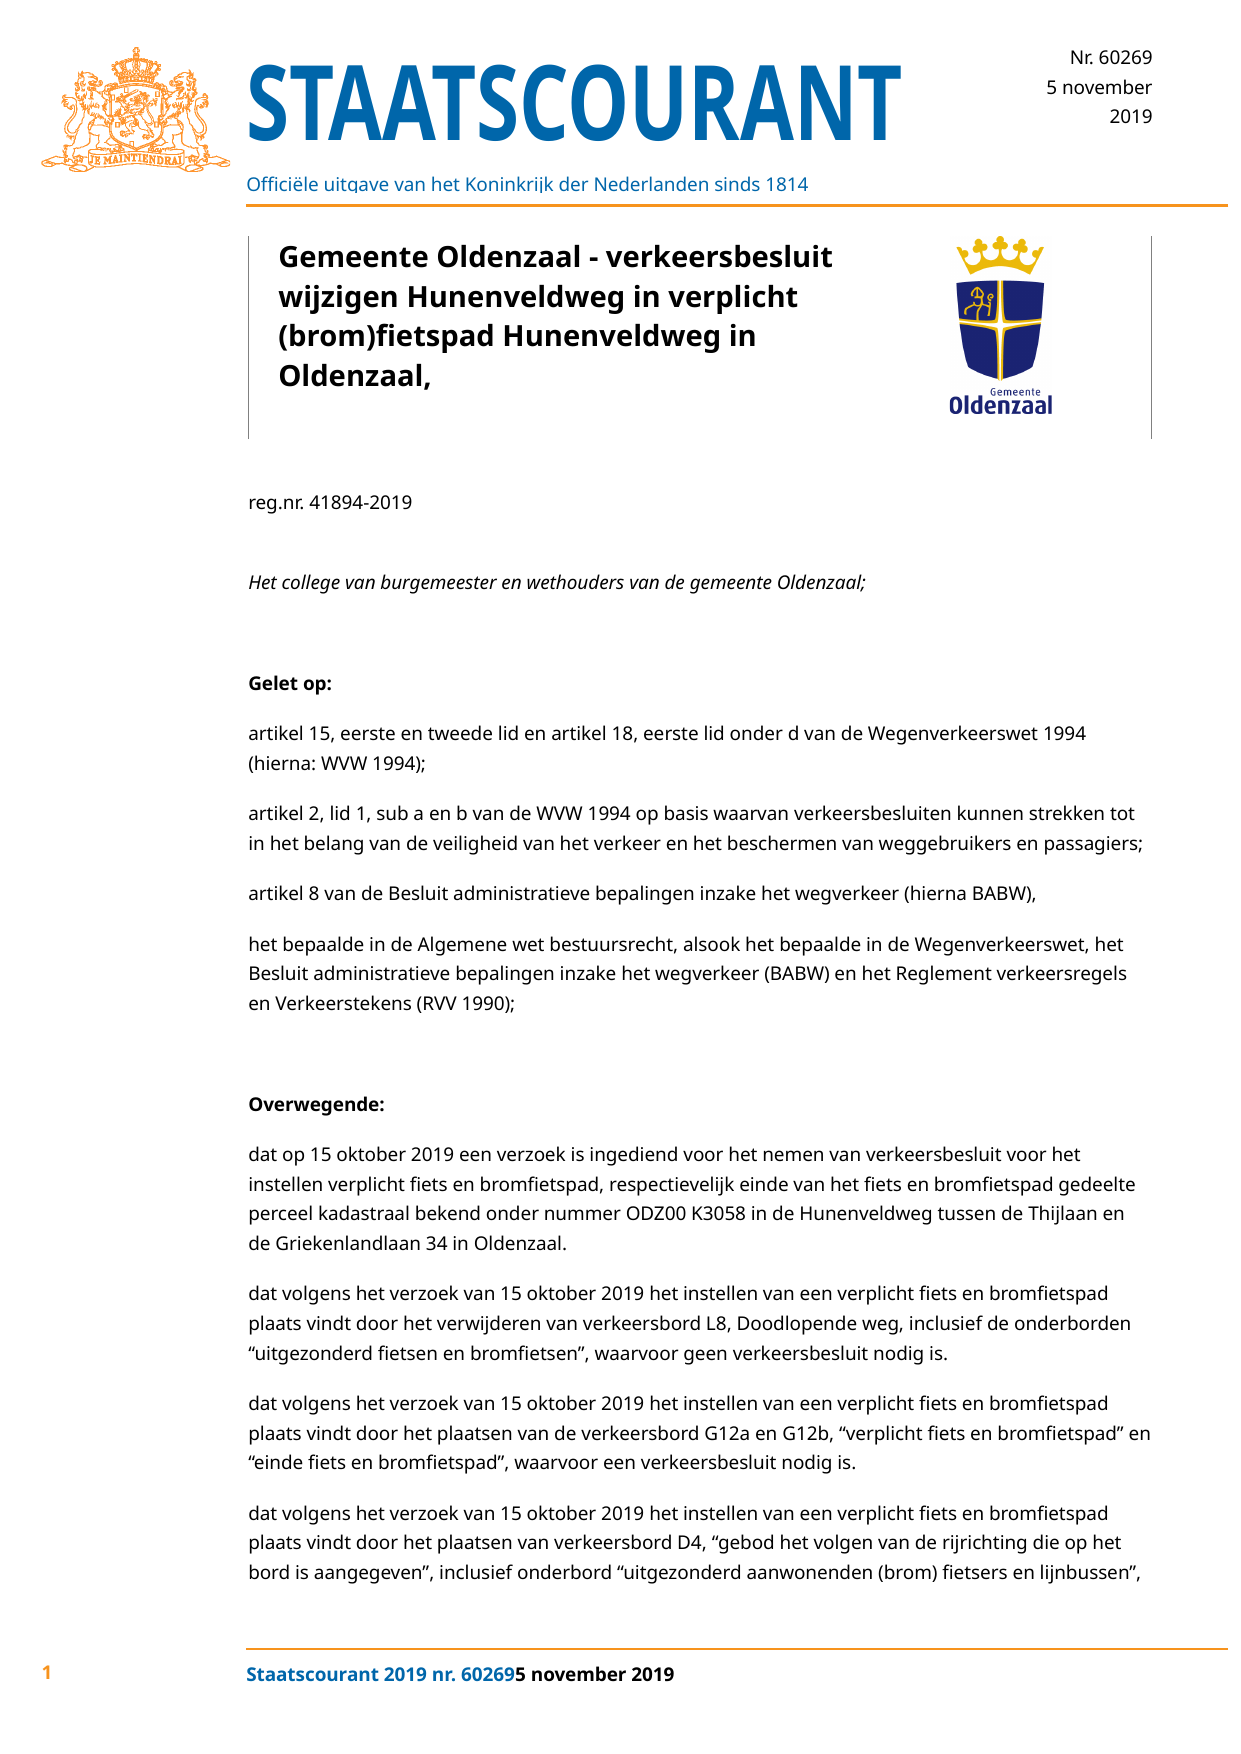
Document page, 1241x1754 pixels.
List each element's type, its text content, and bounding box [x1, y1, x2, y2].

table_header [850, 414, 1151, 439]
text dat volgens het verzoek van 15 oktober 2019 het instellen van een verplicht fiets en bromfietspad plaats vindt door het plaatsen van verkeersbord D4, “gebod het volgen van de rijrichting die op het bord is aangegeven”, inclusief onderbord “uitgezonderd aanwonenden (brom) fietsers en lijnbussen”, [248, 1500, 1152, 1585]
text reg.nr. 41894-2019 [248, 489, 1152, 515]
text dat volgens het verzoek van 15 oktober 2019 het instellen van een verplicht fiets en bromfietspad plaats vindt door het verwijderen van verkeersbord L8, Doodlopende weg, inclusief de onderborden “uitgezonderd fietsen en bromfietsen”, waarvoor geen verkeersbesluit nodig is. [248, 1281, 1152, 1366]
text artikel 8 van de Besluit administratieve bepalingen inzake het wegverkeer (hierna BABW), [248, 881, 1152, 906]
picture [949, 236, 1052, 414]
table_header [850, 236, 949, 413]
text Gelet op: [248, 670, 1152, 696]
table_header [1052, 236, 1151, 413]
text artikel 2, lid 1, sub a en b van de WVW 1994 op basis waarvan verkeersbesluiten kunnen strekken tot in het belang van de veiligheid van het verkeer en het beschermen van weggebruikers en passagiers; [248, 801, 1152, 856]
picture [41, 47, 231, 172]
text dat volgens het verzoek van 15 oktober 2019 het instellen van een verplicht fiets en bromfietspad plaats vindt door het plaatsen van de verkeersbord G12a en G12b, “verplicht fiets en bromfietspad” en “einde fiets en bromfietspad”, waarvoor een verkeersbesluit nodig is. [248, 1390, 1152, 1475]
text het bepaalde in de Algemene wet bestuursrecht, alsook het bepaalde in de Wegenverkeerswet, het Besluit administratieve bepalingen inzake het wegverkeer (BABW) en het Reglement verkeersregels en Verkeerstekens (RVV 1990); [248, 931, 1152, 1016]
table_header Gemeente Oldenzaal - verkeersbesluit wijzigen Hunenveldweg in verplicht (brom)fietspad Hunenveldweg in Oldenzaal, [249, 236, 850, 439]
text dat op 15 oktober 2019 een verzoek is ingediend voor het nemen van verkeersbesluit voor het instellen verplicht fiets en bromfietspad, respectievelijk einde van het fiets en bromfietspad gedeelte perceel kadastraal bekend onder nummer ODZ00 K3058 in de Hunenveldweg tussen de Thijlaan en de Griekenlandlaan 34 in Oldenzaal. [248, 1141, 1152, 1256]
text Het college van burgemeester en wethouders van de gemeente Oldenzaal; [248, 569, 1152, 595]
text Overwegende: [248, 1091, 1152, 1117]
text artikel 15, eerste en tweede lid en artikel 18, eerste lid onder d van de Wegenverkeerswet 1994 (hierna: WVW 1994); [248, 721, 1152, 776]
